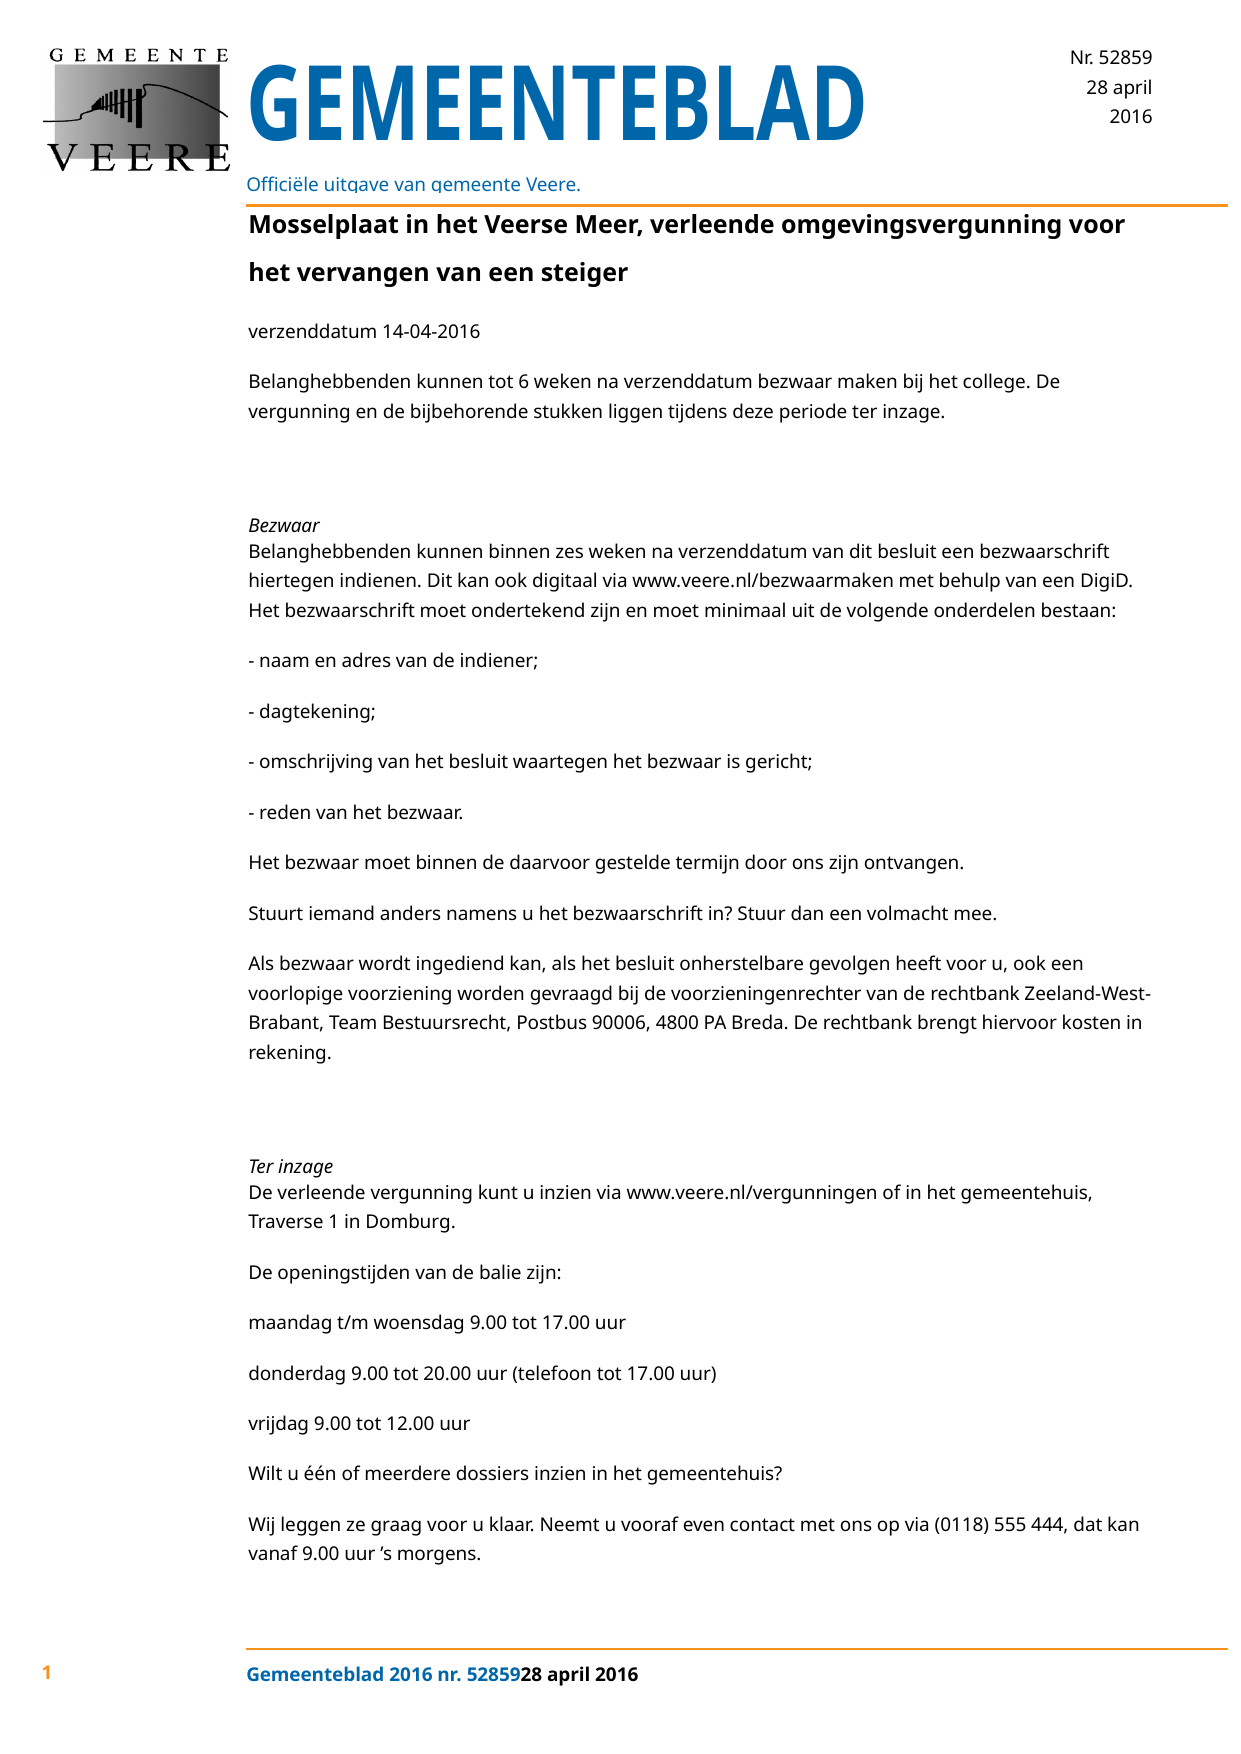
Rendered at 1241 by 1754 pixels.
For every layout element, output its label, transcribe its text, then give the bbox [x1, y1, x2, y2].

text Wij leggen ze graag voor u klaar. Neemt u vooraf even contact met ons op via (0118) 555 444, dat kan vanaf 9.00 uur ’s morgens. [248, 1511, 1152, 1566]
picture [41, 47, 231, 172]
text Stuurt iemand anders namens u het bezwaarschrift in? Stuur dan een volmacht mee. [248, 900, 1152, 925]
text verzenddatum 14-04-2016 [248, 318, 1152, 344]
text - reden van het bezwaar. [248, 799, 1152, 824]
text Als bezwaar wordt ingediend kan, als het besluit onherstelbare gevolgen heeft voor u, ook een voorlopige voorziening worden gevraagd bij de voorzieningenrechter van de rechtbank Zeeland-West-Brabant, Team Bestuursrecht, Postbus 90006, 4800 PA Breda. De rechtbank brengt hiervoor kosten in rekening. [248, 950, 1152, 1064]
text Belanghebbenden kunnen tot 6 weken na verzenddatum bezwaar maken bij het college. De vergunning en de bijbehorende stukken liggen tijdens deze periode ter inzage. [248, 368, 1152, 424]
text Belanghebbenden kunnen binnen zes weken na verzenddatum van dit besluit een bezwaarschrift hiertegen indienen. Dit kan ook digitaal via www.veere.nl/bezwaarmaken met behulp van een DigiD. Het bezwaarschrift moet ondertekend zijn en moet minimaal uit de volgende onderdelen bestaan: [248, 538, 1152, 623]
text maandag t/m woensdag 9.00 tot 17.00 uur [248, 1309, 1152, 1335]
text Bezwaar [248, 512, 1152, 538]
text donderdag 9.00 tot 20.00 uur (telefoon tot 17.00 uur) [248, 1360, 1152, 1386]
text - omschrijving van het besluit waartegen het bezwaar is gericht; [248, 748, 1152, 774]
text - dagtekening; [248, 698, 1152, 724]
text Wilt u één of meerdere dossiers inzien in het gemeentehuis? [248, 1461, 1152, 1486]
text vrijdag 9.00 tot 12.00 uur [248, 1410, 1152, 1436]
text Het bezwaar moet binnen de daarvoor gestelde termijn door ons zijn ontvangen. [248, 849, 1152, 875]
text Ter inzage [248, 1153, 1152, 1179]
text De verleende vergunning kunt u inzien via www.veere.nl/vergunningen of in het gemeentehuis, Traverse 1 in Domburg. [248, 1179, 1152, 1234]
text De openingstijden van de balie zijn: [248, 1259, 1152, 1285]
text Mosselplaat in het Veerse Meer, verleende omgevingsvergunning voor het vervangen van een steiger [248, 207, 1152, 288]
text - naam en adres van de indiener; [248, 648, 1152, 673]
